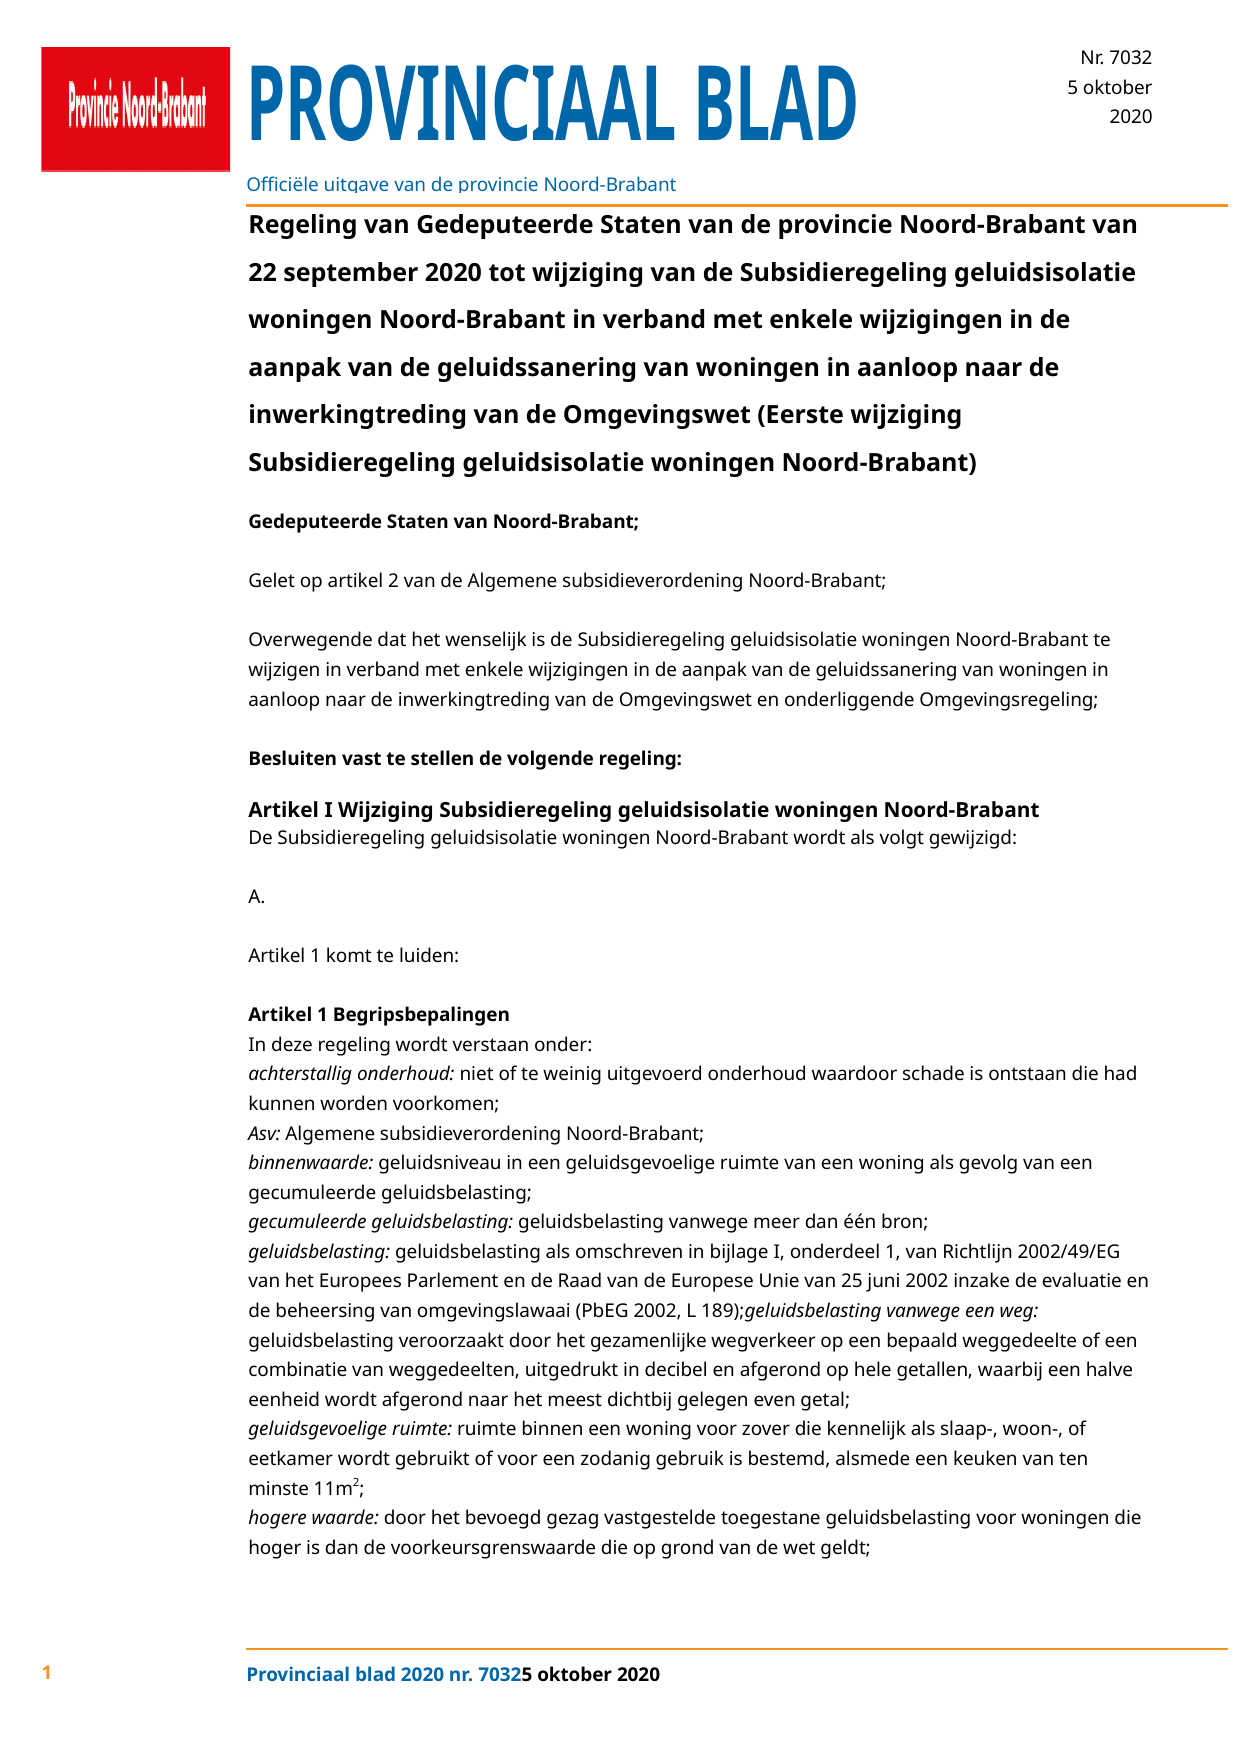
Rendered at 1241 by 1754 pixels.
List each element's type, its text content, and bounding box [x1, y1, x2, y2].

text Gedeputeerde Staten van Noord-Brabant; [248, 508, 1152, 534]
text In deze regeling wordt verstaan onder: [248, 1031, 1152, 1057]
text Overwegende dat het wenselijk is de Subsidieregeling geluidsisolatie woningen Noord-Brabant te wijzigen in verband met enkele wijzigingen in de aanpak van de geluidssanering van woningen in aanloop naar de inwerkingtreding van de Omgevingswet en onderliggende Omgevingsregeling; [248, 627, 1152, 712]
text Artikel I Wijziging Subsidieregeling geluidsisolatie woningen Noord-Brabant [248, 795, 1152, 824]
text geluidsbelasting: geluidsbelasting als omschreven in bijlage I, onderdeel 1, van Richtlijn 2002/49/EG van het Europees Parlement en de Raad van de Europese Unie van 25 juni 2002 inzake de evaluatie en de beheersing van omgevingslawaai (PbEG 2002, L 189);geluidsbelasting vanwege een weg: geluidsbelasting veroorzaakt door het gezamenlijke wegverkeer op een bepaald weggedeelte of een combinatie van weggedeelten, uitgedrukt in decibel en afgerond op hele getallen, waarbij een halve eenheid wordt afgerond naar het meest dichtbij gelegen even getal; [248, 1238, 1152, 1412]
text geluidsgevoelige ruimte: ruimte binnen een woning voor zover die kennelijk als slaap-, woon-, of eetkamer wordt gebruikt of voor een zodanig gebruik is bestemd, alsmede een keuken van ten minste 11m2; [248, 1416, 1152, 1500]
text Gelet op artikel 2 van de Algemene subsidieverordening Noord-Brabant; [248, 567, 1152, 593]
text Regeling van Gedeputeerde Staten van de provincie Noord-Brabant van 22 september 2020 tot wijziging van de Subsidieregeling geluidsisolatie woningen Noord-Brabant in verband met enkele wijzigingen in de aanpak van de geluidssanering van woningen in aanloop naar de inwerkingtreding van de Omgevingswet (Eerste wijziging Subsidieregeling geluidsisolatie woningen Noord-Brabant) [248, 207, 1152, 479]
picture [41, 47, 231, 172]
text gecumuleerde geluidsbelasting: geluidsbelasting vanwege meer dan één bron; [248, 1208, 1152, 1234]
text hogere waarde: door het bevoegd gezag vastgestelde toegestane geluidsbelasting voor woningen die hoger is dan de voorkeursgrenswaarde die op grond van de wet geldt; [248, 1504, 1152, 1559]
text Artikel 1 Begripsbepalingen [248, 1001, 1152, 1027]
text binnenwaarde: geluidsniveau in een geluidsgevoelige ruimte van een woning als gevolg van een gecumuleerde geluidsbelasting; [248, 1149, 1152, 1204]
text achterstallig onderhoud: niet of te weinig uitgevoerd onderhoud waardoor schade is ontstaan die had kunnen worden voorkomen; [248, 1061, 1152, 1116]
text A. [248, 883, 1152, 909]
text Besluiten vast te stellen de volgende regeling: [248, 745, 1152, 771]
text Artikel 1 komt te luiden: [248, 942, 1152, 968]
text De Subsidieregeling geluidsisolatie woningen Noord-Brabant wordt als volgt gewijzigd: [248, 824, 1152, 849]
text Asv: Algemene subsidieverordening Noord-Brabant; [248, 1120, 1152, 1145]
